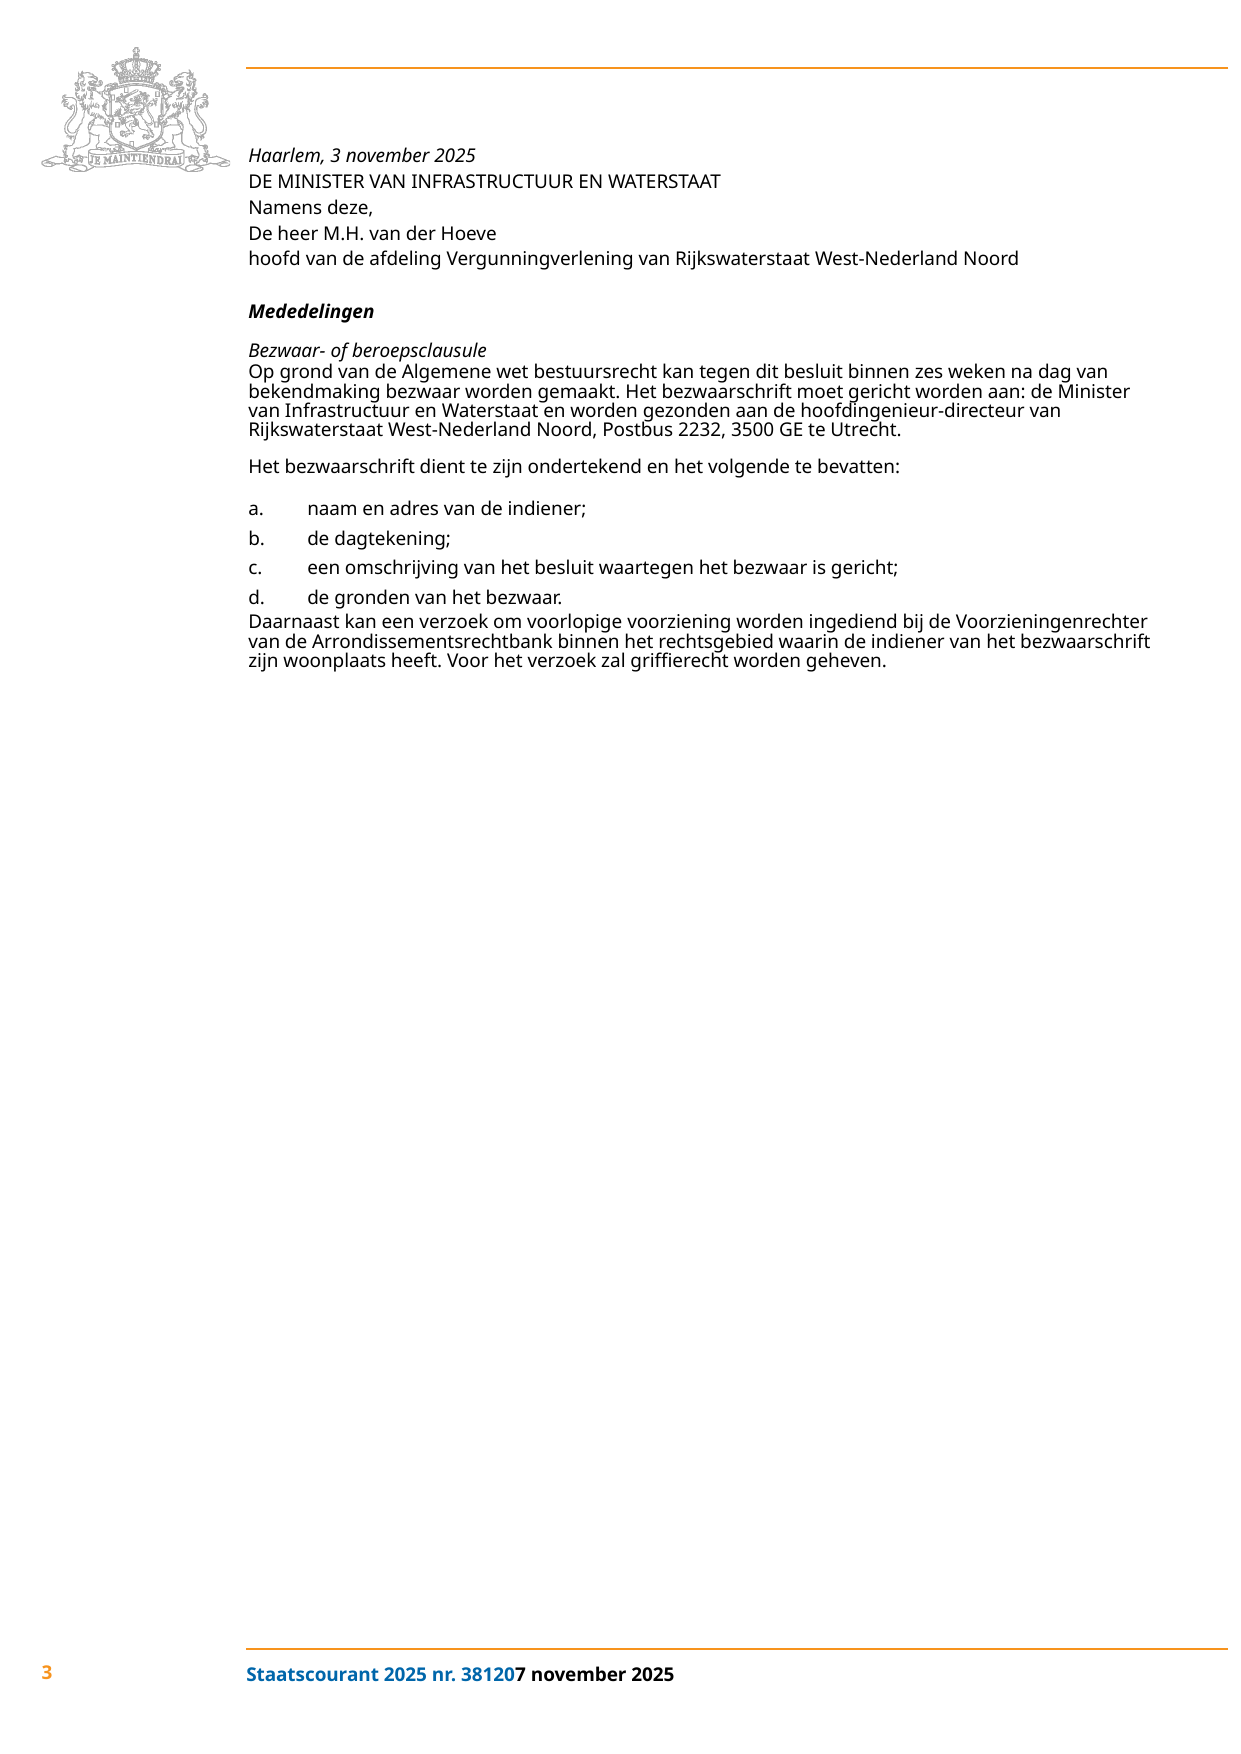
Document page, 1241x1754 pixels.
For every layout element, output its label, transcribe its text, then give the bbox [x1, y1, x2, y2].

list een omschrijving van het besluit waartegen het bezwaar is gericht; [248, 554, 1152, 580]
text Op grond van de Algemene wet bestuursrecht kan tegen dit besluit binnen zes weken na dag van bekendmaking bezwaar worden gemaakt. Het bezwaarschrift moet gericht worden aan: de Minister van Infrastructuur en Waterstaat en worden gezonden aan de hoofdingenieur-directeur van Rijkswaterstaat West-Nederland Noord, Postbus 2232, 3500 GE te Utrecht. [248, 363, 1152, 441]
text Mededelingen [248, 298, 1152, 324]
text De heer M.H. van der Hoeve [248, 220, 1152, 246]
text Het bezwaarschrift dient te zijn ondertekend en het volgende te bevatten: [248, 458, 1152, 477]
text DE MINISTER VAN INFRASTRUCTUUR EN WATERSTAAT [248, 168, 1152, 194]
list de dagtekening; [248, 525, 1152, 551]
text hoofd van de afdeling Vergunningverlening van Rijkswaterstaat West-Nederland Noord [248, 246, 1152, 271]
picture [41, 47, 231, 172]
text Namens deze, [248, 194, 1152, 220]
text Bezwaar- of beroepsclausule [248, 338, 1152, 363]
list de gronden van het bezwaar. [248, 584, 1152, 610]
text Daarnaast kan een verzoek om voorlopige voorziening worden ingediend bij de Voorzieningenrechter van de Arrondissementsrechtbank binnen het rechtsgebied waarin de indiener van het bezwaarschrift zijn woonplaats heeft. Voor het verzoek zal griffierecht worden geheven. [248, 613, 1152, 671]
list naam en adres van de indiener; [248, 495, 1152, 521]
text Haarlem, 3 november 2025 [248, 143, 1152, 168]
